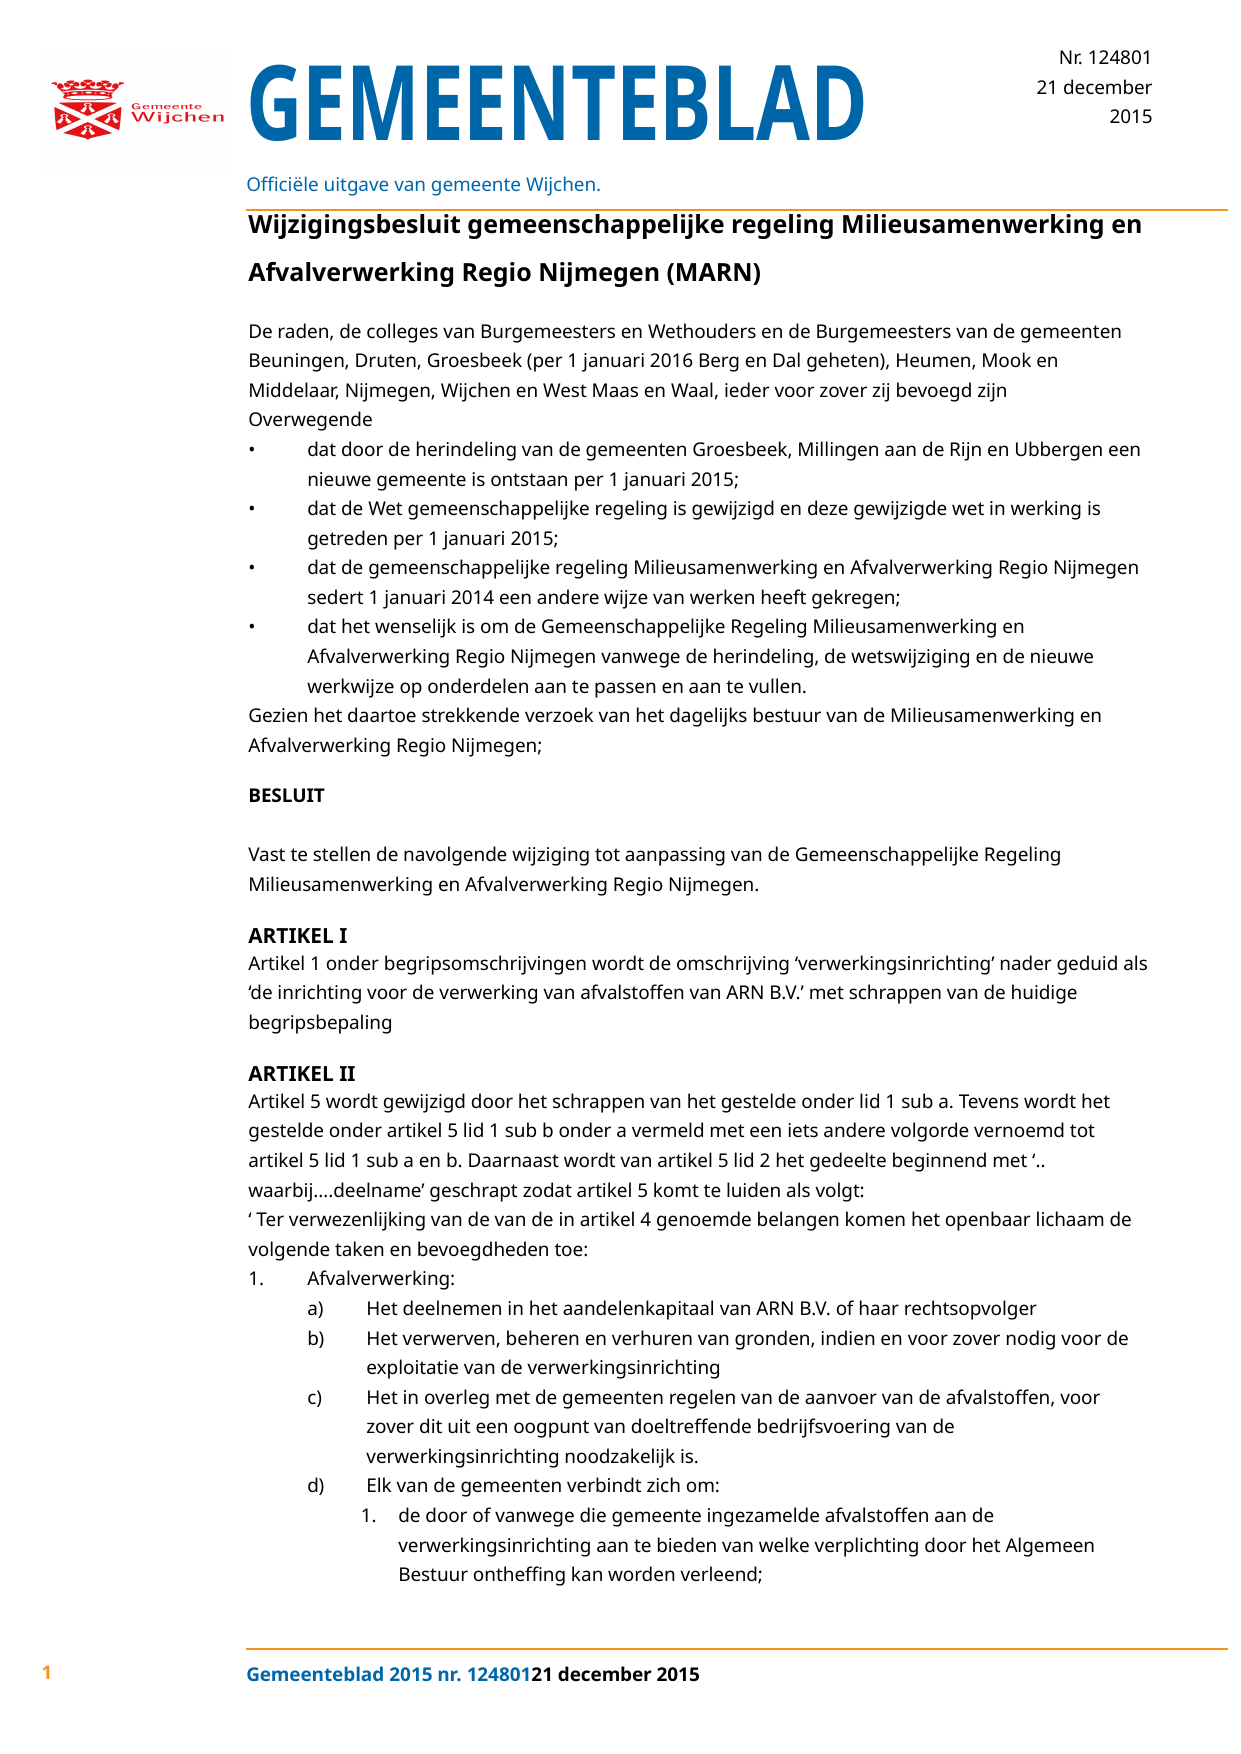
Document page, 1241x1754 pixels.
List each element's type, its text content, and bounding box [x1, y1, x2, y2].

text Gezien het daartoe strekkende verzoek van het dagelijks bestuur van de Milieusamenwerking en Afvalverwerking Regio Nijmegen; [248, 702, 1152, 758]
list dat door de herindeling van de gemeenten Groesbeek, Millingen aan de Rijn en Ubbergen een nieuwe gemeente is ontstaan per 1 januari 2015; [248, 436, 1152, 492]
list Afvalverwerking: [248, 1266, 1152, 1291]
text Wijzigingsbesluit gemeenschappelijke regeling Milieusamenwerking en Afvalverwerking Regio Nijmegen (MARN) [248, 211, 1152, 288]
text De raden, de colleges van Burgemeesters en Wethouders en de Burgemeesters van de gemeenten Beuningen, Druten, Groesbeek (per 1 januari 2016 Berg en Dal geheten), Heumen, Mook en Middelaar, Nijmegen, Wijchen en West Maas en Waal, ieder voor zover zij bevoegd zijn [248, 318, 1152, 403]
list Het in overleg met de gemeenten regelen van de aanvoer van de afvalstoffen, voor zover dit uit een oogpunt van doeltreffende bedrijfsvoering van de verwerkingsinrichting noodzakelijk is. [307, 1384, 1152, 1469]
picture [41, 47, 231, 172]
text ‘ Ter verwezenlijking van de van de in artikel 4 genoemde belangen komen het openbaar lichaam de volgende taken en bevoegdheden toe: [248, 1206, 1152, 1262]
text BESLUIT [248, 782, 1152, 808]
list Het deelnemen in het aandelenkapitaal van ARN B.V. of haar rechtsopvolger [307, 1295, 1152, 1321]
list dat de Wet gemeenschappelijke regeling is gewijzigd en deze gewijzigde wet in werking is getreden per 1 januari 2015; [248, 495, 1152, 551]
list de door of vanwege die gemeente ingezamelde afvalstoffen aan de verwerkingsinrichting aan te bieden van welke verplichting door het Algemeen Bestuur ontheffing kan worden verleend; [361, 1502, 1152, 1587]
text ARTIKEL II [248, 1059, 1152, 1088]
list dat het wenselijk is om de Gemeenschappelijke Regeling Milieusamenwerking en Afvalverwerking Regio Nijmegen vanwege de herindeling, de wetswijziging en de nieuwe werkwijze op onderdelen aan te passen en aan te vullen. [248, 614, 1152, 699]
text Artikel 1 onder begripsomschrijvingen wordt de omschrijving ‘verwerkingsinrichting’ nader geduid als ‘de inrichting voor de verwerking van afvalstoffen van ARN B.V.’ met schrappen van de huidige begripsbepaling [248, 950, 1152, 1035]
list dat de gemeenschappelijke regeling Milieusamenwerking en Afvalverwerking Regio Nijmegen sedert 1 januari 2014 een andere wijze van werken heeft gekregen; [248, 554, 1152, 610]
list Het verwerven, beheren en verhuren van gronden, indien en voor zover nodig voor de exploitatie van de verwerkingsinrichting [307, 1325, 1152, 1380]
text ARTIKEL I [248, 922, 1152, 950]
text Overwegende [248, 407, 1152, 432]
list Elk van de gemeenten verbindt zich om: [307, 1473, 1152, 1498]
text Vast te stellen de navolgende wijziging tot aanpassing van de Gemeenschappelijke Regeling Milieusamenwerking en Afvalverwerking Regio Nijmegen. [248, 842, 1152, 897]
text Artikel 5 wordt gewijzigd door het schrappen van het gestelde onder lid 1 sub a. Tevens wordt het gestelde onder artikel 5 lid 1 sub b onder a vermeld met een iets andere volgorde vernoemd tot artikel 5 lid 1 sub a en b. Daarnaast wordt van artikel 5 lid 2 het gedeelte beginnend met ‘.. waarbij….deelname’ geschrapt zodat artikel 5 komt te luiden als volgt: [248, 1088, 1152, 1202]
